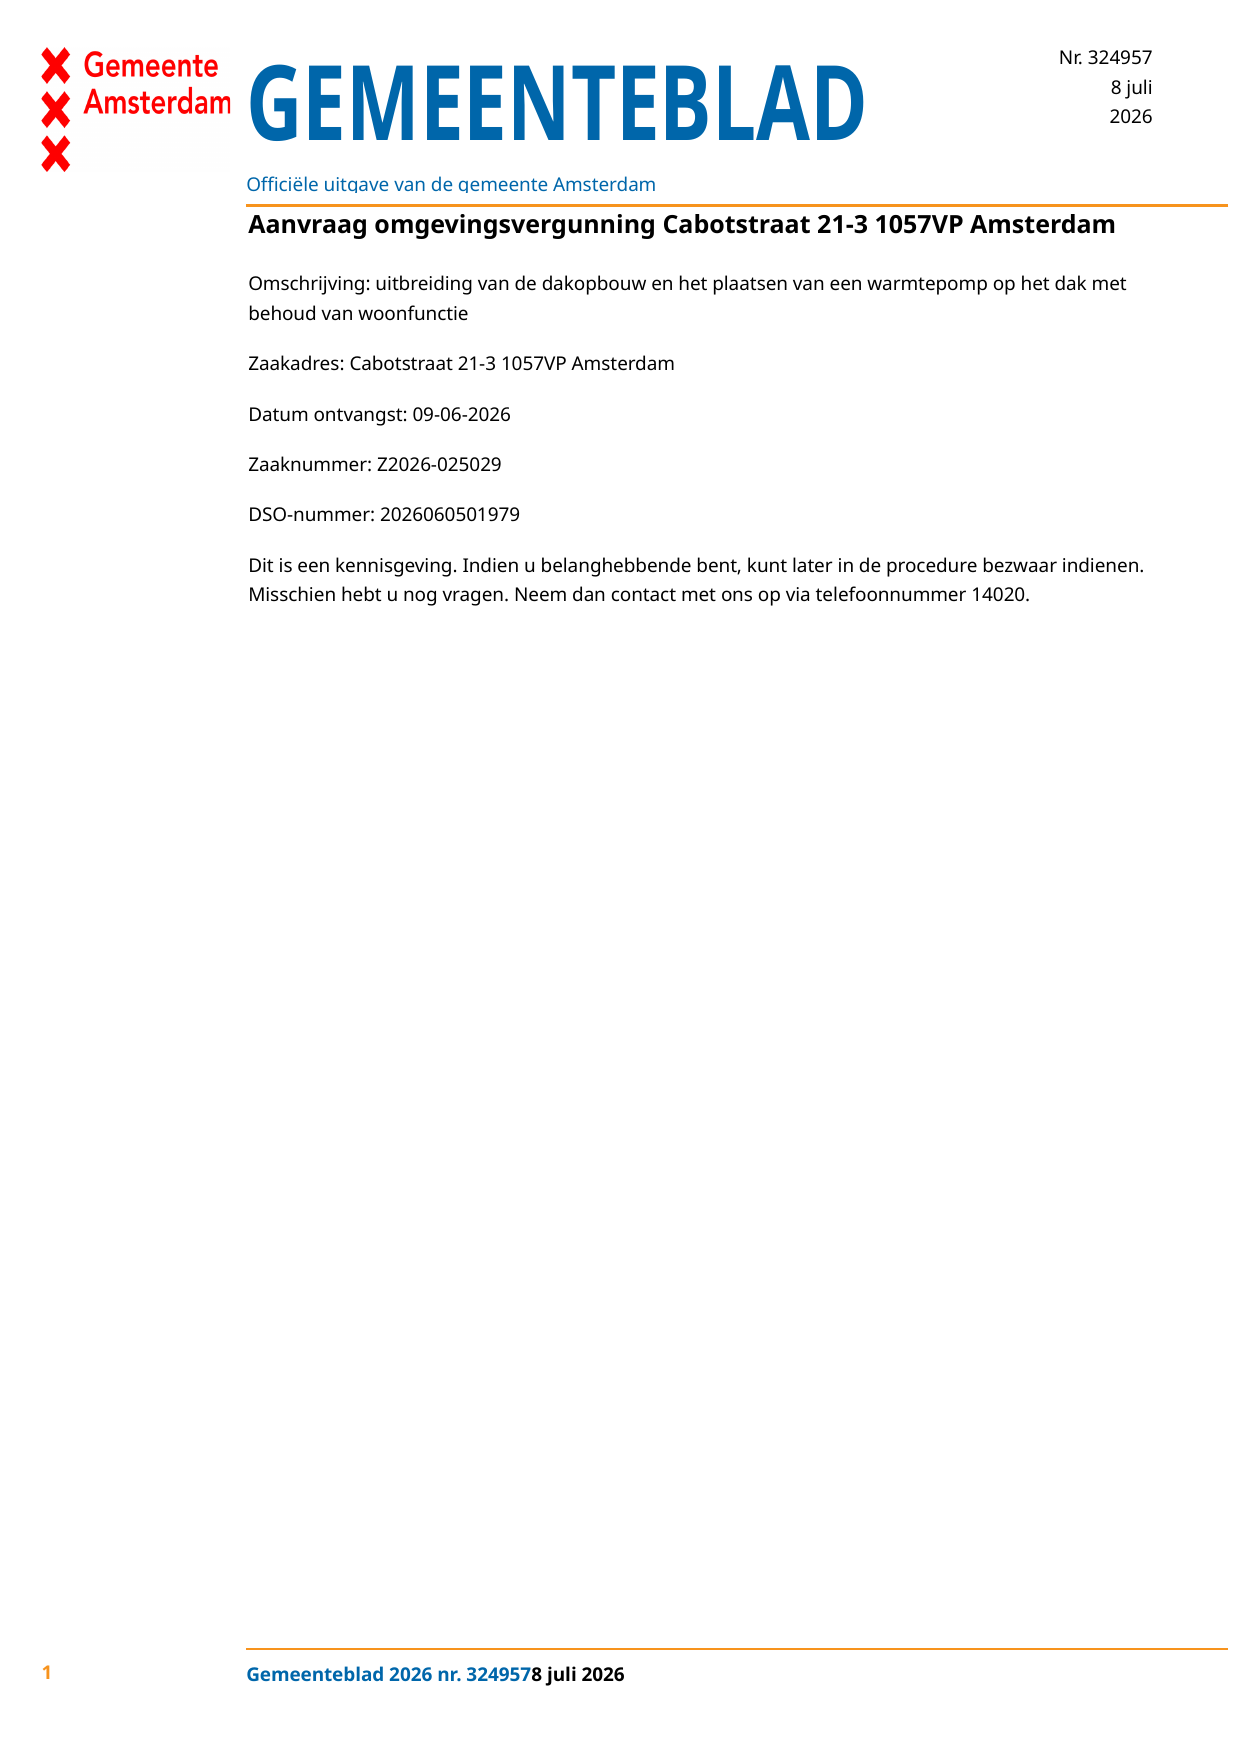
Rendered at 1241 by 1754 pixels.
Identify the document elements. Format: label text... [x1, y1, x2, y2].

picture [41, 47, 231, 172]
text Dit is een kennisgeving. Indien u belanghebbende bent, kunt later in de procedure bezwaar indienen. Misschien hebt u nog vragen. Neem dan contact met ons op via telefoonnummer 14020. [248, 552, 1152, 607]
text Zaakadres: Cabotstraat 21-3 1057VP Amsterdam [248, 350, 1152, 376]
text DSO-nummer: 2026060501979 [248, 502, 1152, 527]
text Datum ontvangst: 09-06-2026 [248, 401, 1152, 426]
text Omschrijving: uitbreiding van de dakopbouw en het plaatsen van een warmtepomp op het dak met behoud van woonfunctie [248, 270, 1152, 326]
text Zaaknummer: Z2026-025029 [248, 451, 1152, 477]
text Aanvraag omgevingsvergunning Cabotstraat 21-3 1057VP Amsterdam [248, 207, 1152, 241]
